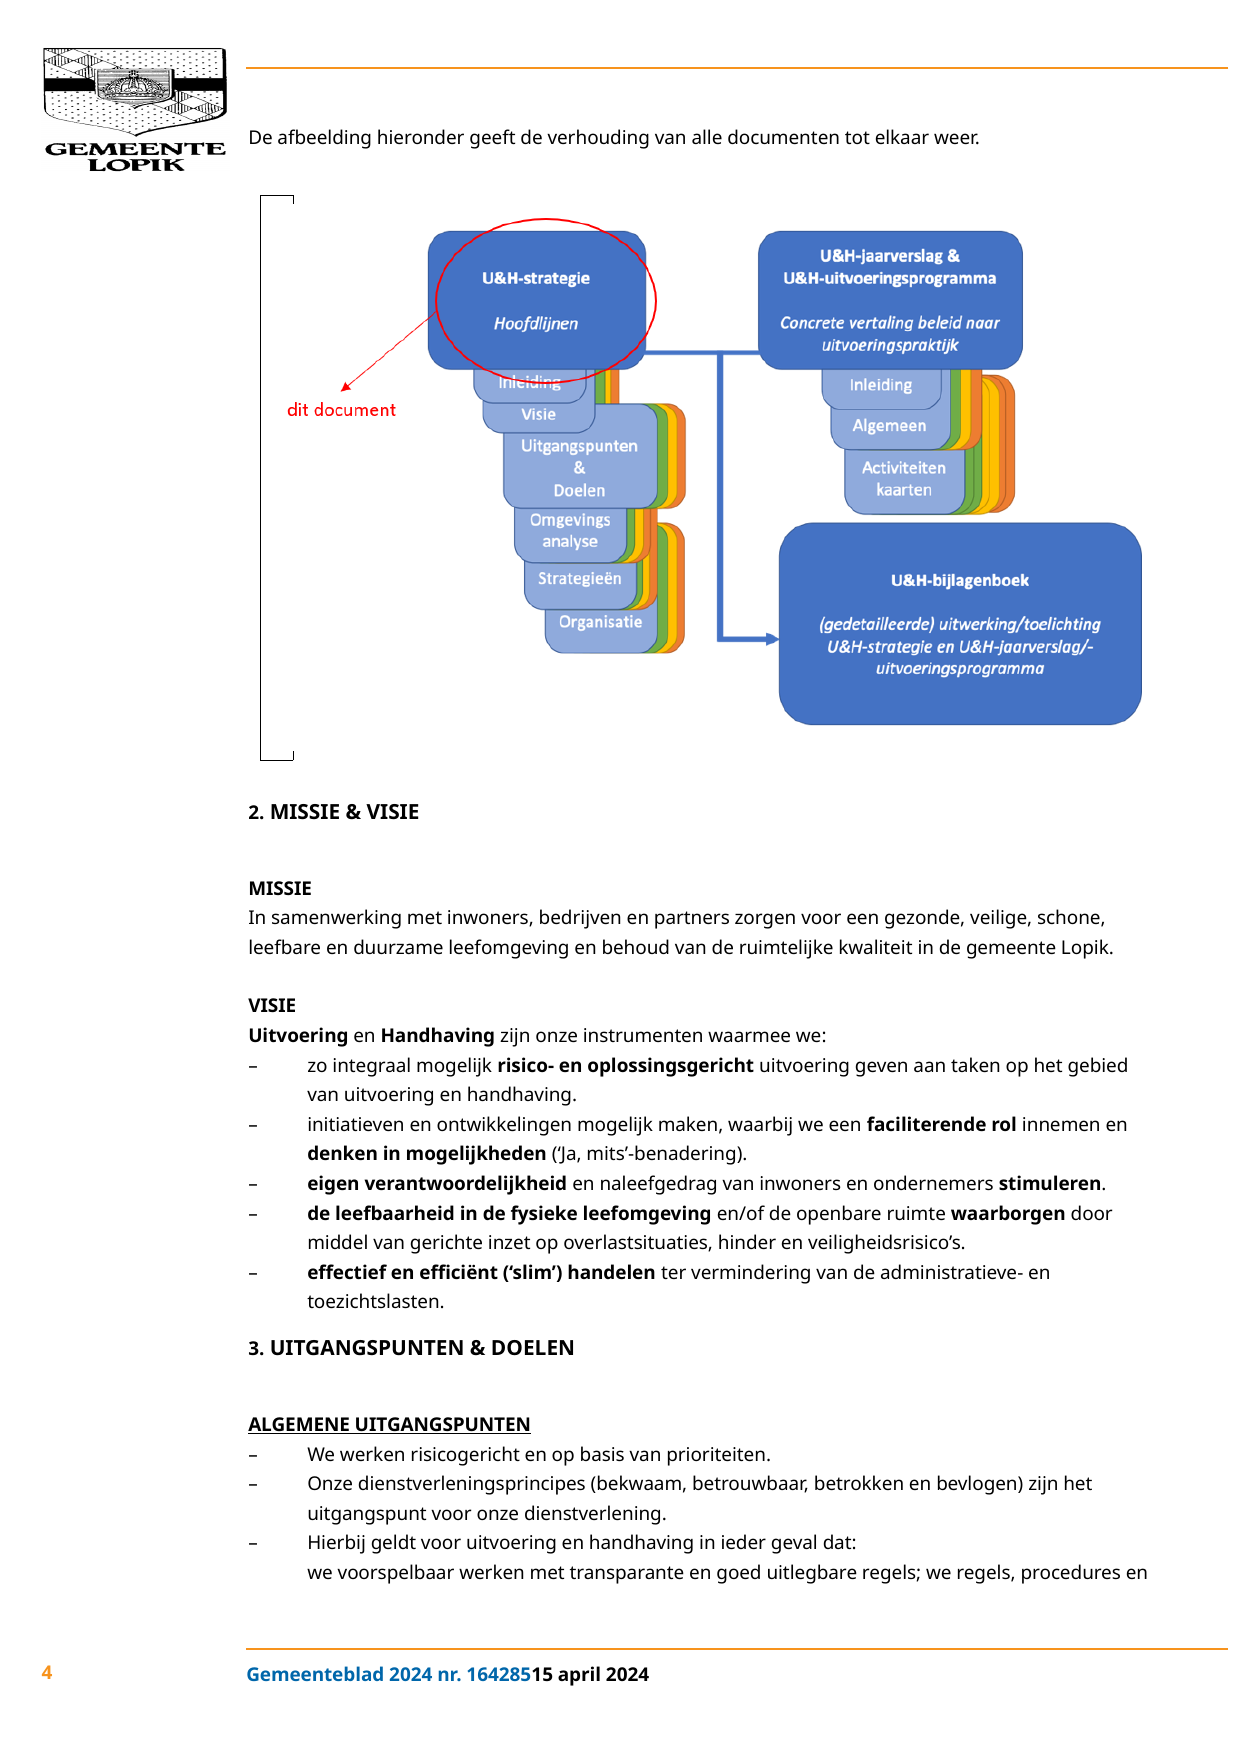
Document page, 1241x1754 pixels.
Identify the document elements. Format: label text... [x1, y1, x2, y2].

text De afbeelding hieronder geeft de verhouding van alle documenten tot elkaar weer. [248, 124, 1152, 150]
table_header In samenwerking met inwoners, bedrijven en partners zorgen voor een gezonde, veilige, schone, leefbare en duurzame leefomgeving en behoud van de ruimtelijke kwaliteit in de gemeente Lopik. [248, 904, 1152, 960]
text VISIE [248, 992, 1152, 1018]
picture [41, 47, 231, 172]
table_header ALGEMENE UITGANGSPUNTEN We werken risicogericht en op basis van prioriteiten. Onze dienstverleningsprincipes (bekwaam, betrouwbaar, betrokken en bevlogen) zijn het uitgangspunt voor onze dienstverlening. Hierbij geldt voor uitvoering en handhaving in ieder geval dat: we voorspelbaar werken met transparante en goed uitlegbare regels; we regels, procedures en [248, 1411, 1152, 1585]
text MISSIE [248, 875, 1152, 900]
text 2. MISSIE & VISIE [248, 797, 1152, 825]
text 3. UITGANGSPUNTEN & DOELEN [248, 1333, 1152, 1362]
table_header Uitvoering en Handhaving zijn onze instrumenten waarmee we: zo integraal mogelijk risico- en oplossingsgericht uitvoering geven aan taken op het gebied van uitvoering en handhaving. initiatieven en ontwikkelingen mogelijk maken, waarbij we een faciliterende rol innemen en denken in mogelijkheden (‘Ja, mits’-benadering). eigen verantwoordelijkheid en naleefgedrag van inwoners en ondernemers stimuleren. de leefbaarheid in de fysieke leefomgeving en/of de openbare ruimte waarborgen door middel van gerichte inzet op overlastsituaties, hinder en veiligheidsrisico’s. effectief en efficiënt (‘slim’) handelen ter vermindering van de administratieve- en toezichtslasten. [248, 1022, 1152, 1314]
picture [268, 204, 1155, 751]
